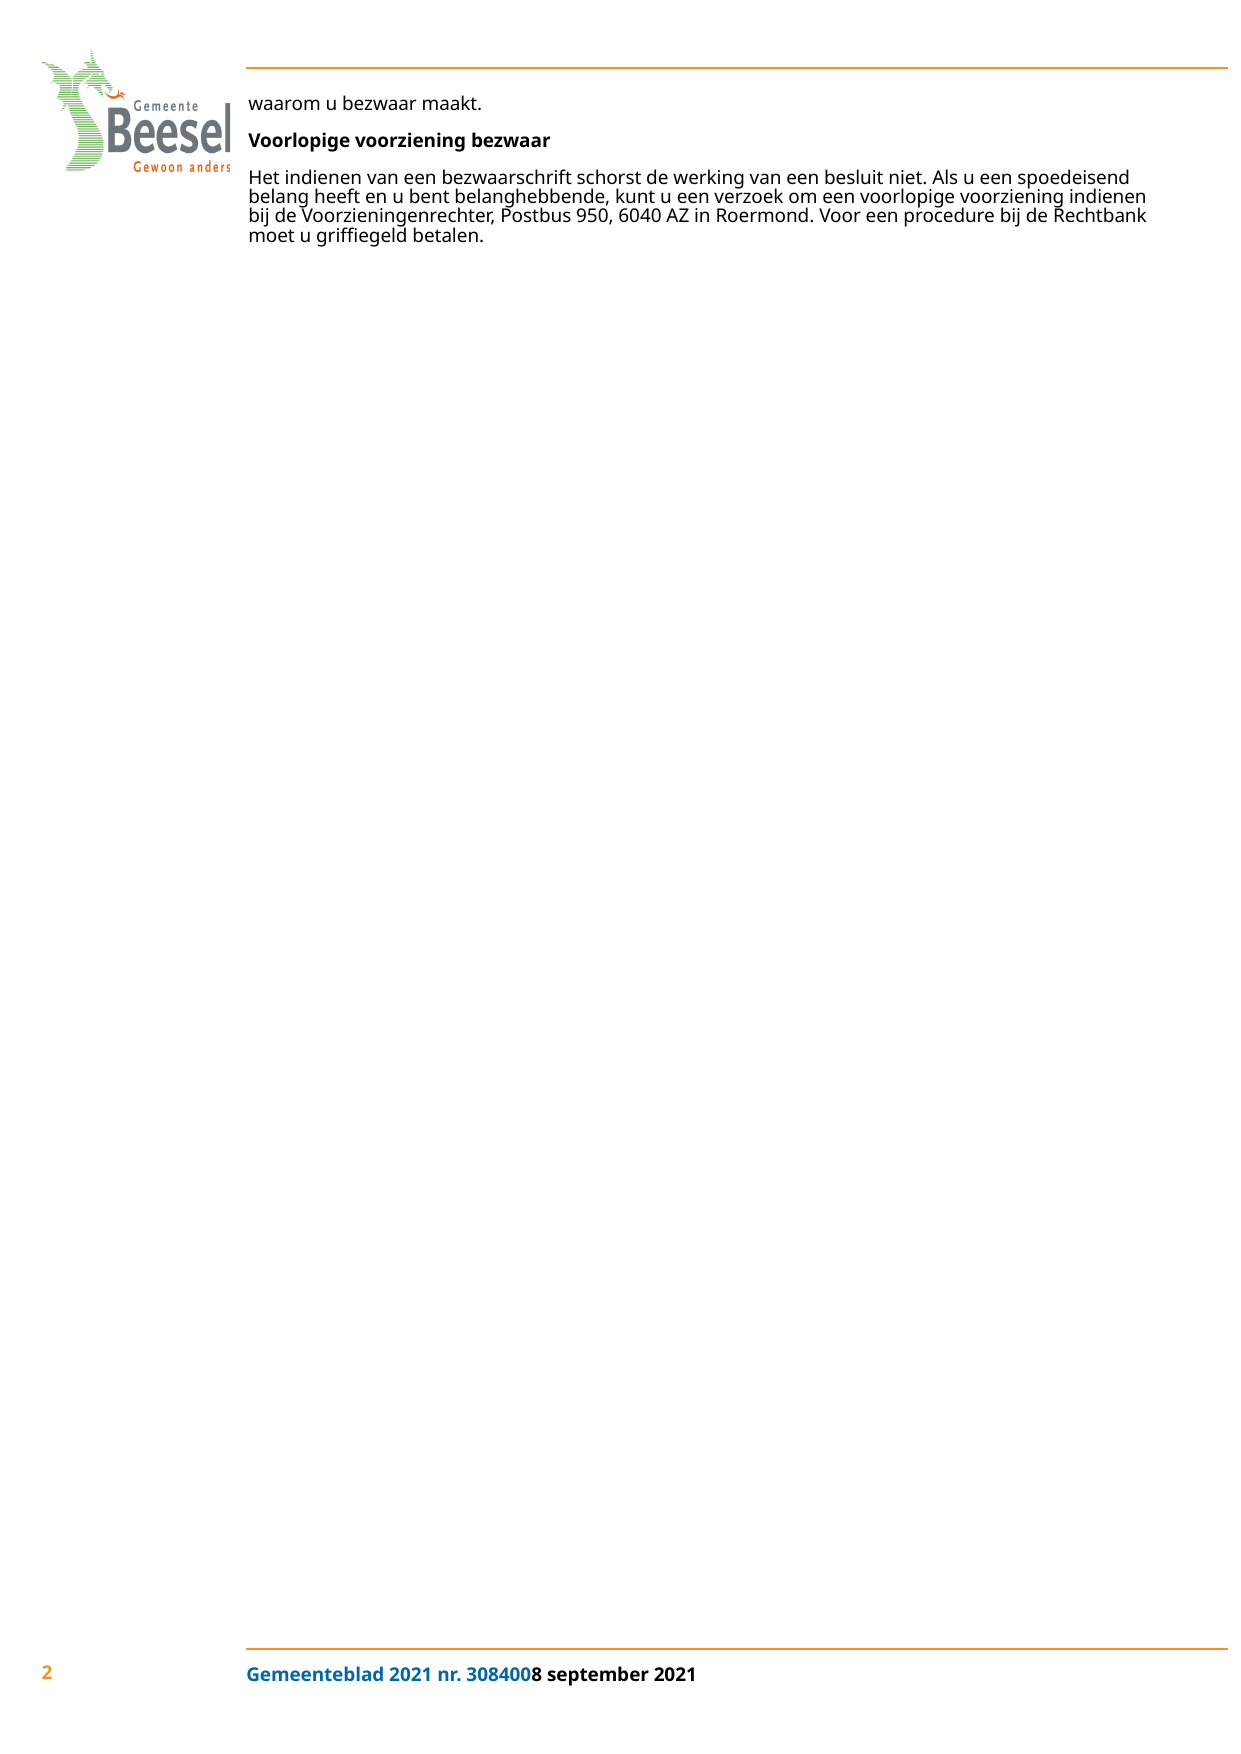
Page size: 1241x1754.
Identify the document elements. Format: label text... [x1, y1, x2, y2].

text ‎ [248, 301, 1152, 320]
picture [41, 47, 231, 172]
text waarom u bezwaar maakt. [248, 95, 1152, 114]
text Het indienen van een bezwaarschrift schorst de werking van een besluit niet. Als u een spoedeisend belang heeft en u bent belanghebbende, kunt u een verzoek om een voorlopige voorziening indienen bij de Voorzieningenrechter, Postbus 950, 6040 AZ in Roermond. Voor een procedure bij de Rechtbank moet u griffiegeld betalen. [248, 169, 1152, 246]
text Voorlopige voorziening bezwaar [248, 132, 1152, 151]
